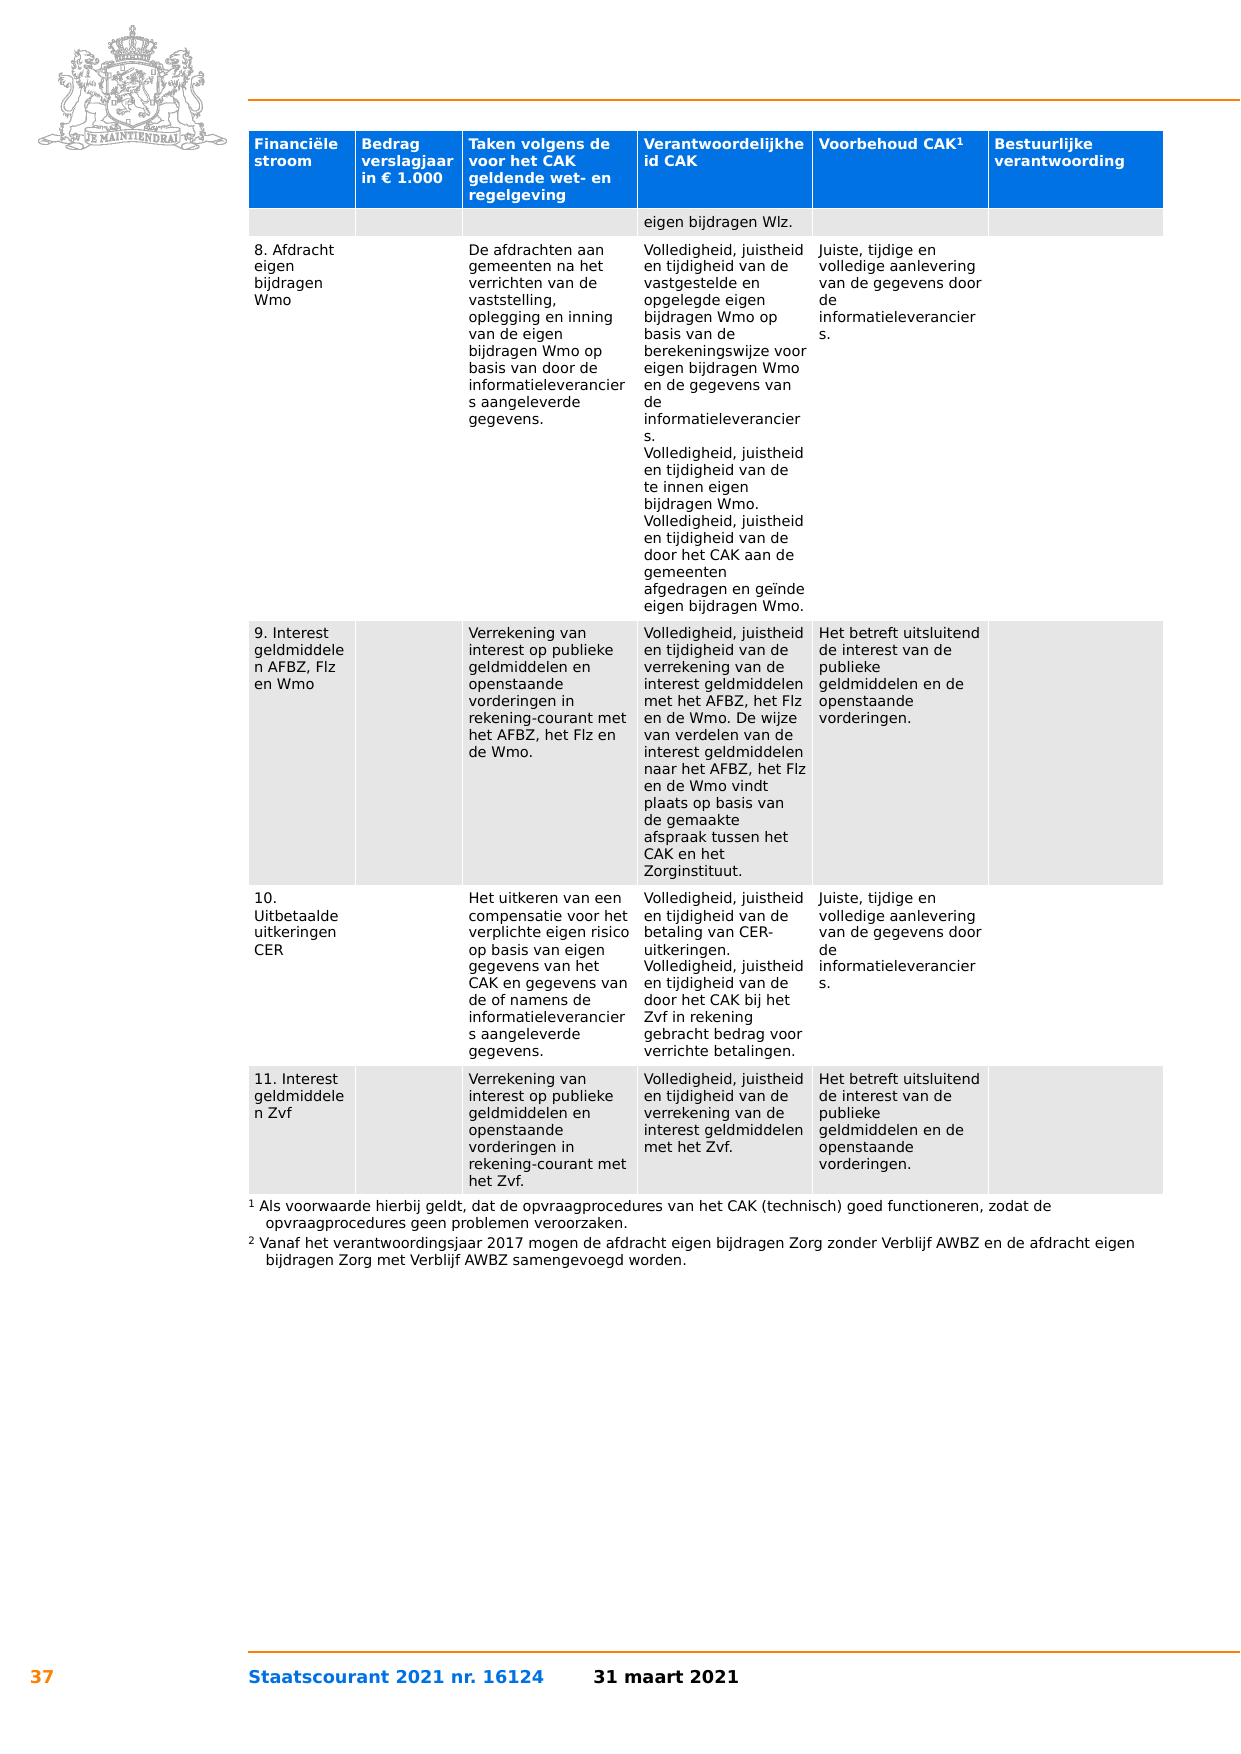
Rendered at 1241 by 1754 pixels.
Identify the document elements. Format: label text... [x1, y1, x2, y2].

picture [38, 25, 227, 150]
table_cell [249, 209, 355, 236]
table_cell [989, 1066, 1163, 1194]
table_cell 8. Afdracht eigen bijdragen Wmo [249, 237, 355, 619]
table_cell 11. Interest geldmiddelen Zvf [249, 1066, 355, 1194]
table_cell [989, 209, 1163, 236]
table_header Verantwoordelijkheid CAK [638, 131, 812, 208]
table_cell [989, 886, 1163, 1065]
table_cell eigen bijdragen Wlz. [638, 209, 812, 236]
table_cell Volledigheid, juistheid en tijdigheid van de verrekening van de interest geldmiddelen met het AFBZ, het Flz en de Wmo. De wijze van verdelen van de interest geldmiddelen naar het AFBZ, het Flz en de Wmo vindt plaats op basis van de gemaakte afspraak tussen het CAK en het Zorginstituut. [638, 621, 812, 885]
table_header Bestuurlijke verantwoording [989, 131, 1163, 208]
table_header Taken volgens de voor het CAK geldende wet- en regelgeving [463, 131, 637, 208]
table_cell 1 Als voorwaarde hierbij geldt, dat de opvraagprocedures van het CAK (technisch) goed functioneren, zodat de opvraagprocedures geen problemen veroorzaken. 2 Vanaf het verantwoordingsjaar 2017 mogen de afdracht eigen bijdragen Zorg zonder Verblijf AWBZ en de afdracht eigen bijdragen Zorg met Verblijf AWBZ samengevoegd worden. [248, 1195, 1163, 1268]
table_cell [356, 621, 462, 885]
table_cell Juiste, tijdige en volledige aanlevering van de gegevens door de informatieleveranciers. [813, 886, 988, 1065]
table_cell [356, 209, 462, 236]
table_cell Het uitkeren van een compensatie voor het verplichte eigen risico op basis van eigen gegevens van het CAK en gegevens van de of namens de informatieleveranciers aangeleverde gegevens. [463, 886, 637, 1065]
table_cell [356, 237, 462, 619]
table_cell [356, 1066, 462, 1194]
table_cell 10. Uitbetaalde uitkeringen CER [249, 886, 355, 1065]
table_cell Verrekening van interest op publieke geldmiddelen en openstaande vorderingen in rekening-courant met het Zvf. [463, 1066, 637, 1194]
table_cell [813, 209, 988, 236]
table_cell [989, 237, 1163, 619]
table_cell Volledigheid, juistheid en tijdigheid van de betaling van CER-uitkeringen. Volledigheid, juistheid en tijdigheid van de door het CAK bij het Zvf in rekening gebracht bedrag voor verrichte betalingen. [638, 886, 812, 1065]
table_cell Volledigheid, juistheid en tijdigheid van de vastgestelde en opgelegde eigen bijdragen Wmo op basis van de berekeningswijze voor eigen bijdragen Wmo en de gegevens van de informatieleveranciers. Volledigheid, juistheid en tijdigheid van de te innen eigen bijdragen Wmo. Volledigheid, juistheid en tijdigheid van de door het CAK aan de gemeenten afgedragen en geïnde eigen bijdragen Wmo. [638, 237, 812, 619]
table_cell Het betreft uitsluitend de interest van de publieke geldmiddelen en de openstaande vorderingen. [813, 621, 988, 885]
table_cell Verrekening van interest op publieke geldmiddelen en openstaande vorderingen in rekening-courant met het AFBZ, het Flz en de Wmo. [463, 621, 637, 885]
table_header Voorbehoud CAK1 [813, 131, 988, 208]
table_cell [356, 886, 462, 1065]
table_cell [463, 209, 637, 236]
table_header Financiële stroom [249, 131, 355, 208]
table_cell 9. Interest geldmiddelen AFBZ, Flz en Wmo [249, 621, 355, 885]
table_cell Juiste, tijdige en volledige aanlevering van de gegevens door de informatieleveranciers. [813, 237, 988, 619]
table_header Bedrag verslagjaar in € 1.000 [356, 131, 462, 208]
table_cell De afdrachten aan gemeenten na het verrichten van de vaststelling, oplegging en inning van de eigen bijdragen Wmo op basis van door de informatieleveranciers aangeleverde gegevens. [463, 237, 637, 619]
table_cell [989, 621, 1163, 885]
table_cell Het betreft uitsluitend de interest van de publieke geldmiddelen en de openstaande vorderingen. [813, 1066, 988, 1194]
table_cell Volledigheid, juistheid en tijdigheid van de verrekening van de interest geldmiddelen met het Zvf. [638, 1066, 812, 1194]
